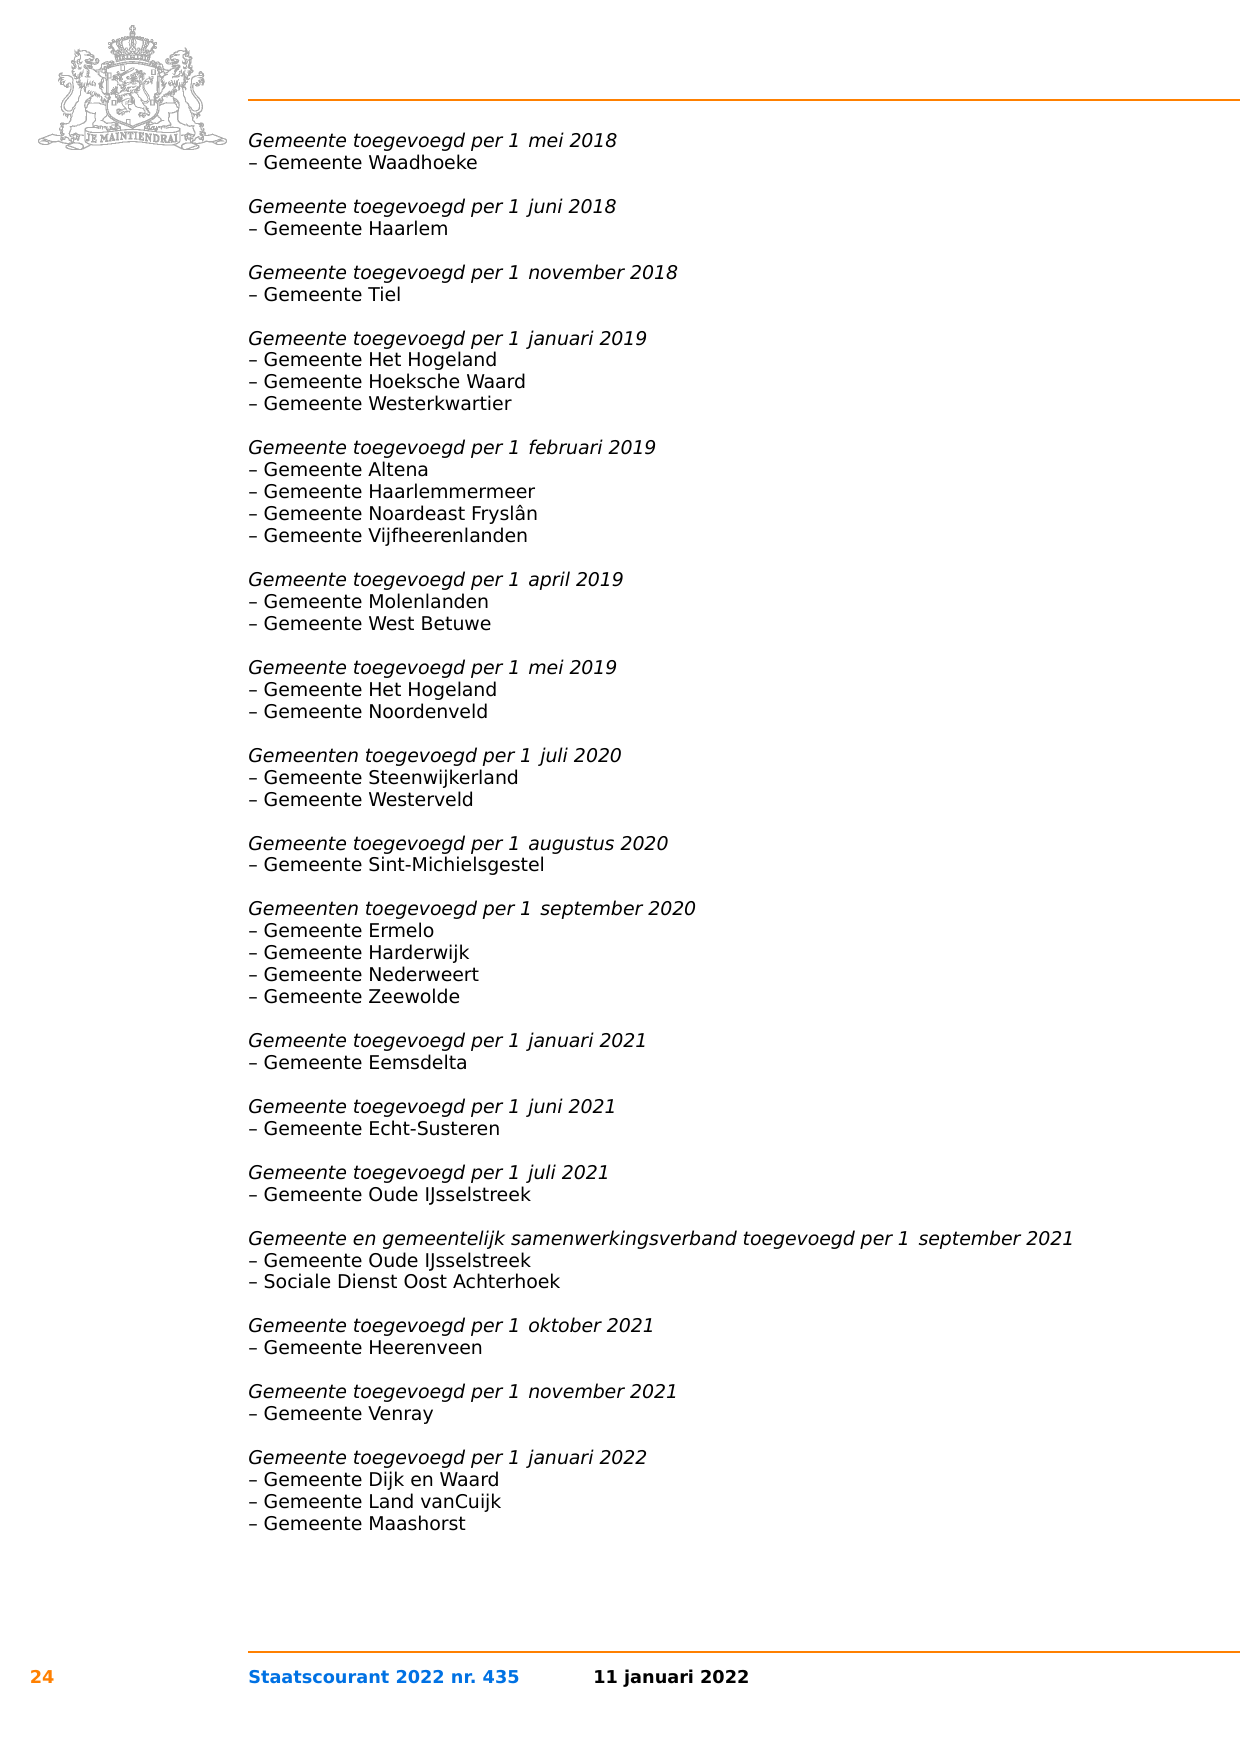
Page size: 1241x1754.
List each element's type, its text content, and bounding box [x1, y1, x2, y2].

subtitle Gemeente toegevoegd per 1 mei 2019 [248, 657, 1163, 679]
text – Gemeente Zeewolde [248, 986, 1163, 1008]
text – Gemeente West Betuwe [248, 613, 1163, 635]
text – Gemeente Het Hogeland [248, 349, 1163, 371]
text – Gemeente Westerveld [248, 788, 1163, 811]
subtitle Gemeente toegevoegd per 1 januari 2021 [248, 1030, 1163, 1052]
text – Gemeente Westerkwartier [248, 393, 1163, 415]
text – Gemeente Oude IJsselstreek [248, 1184, 1163, 1206]
text – Gemeente Haarlemmermeer [248, 481, 1163, 503]
text – Gemeente Eemsdelta [248, 1052, 1163, 1074]
text – Gemeente Echt-Susteren [248, 1118, 1163, 1140]
subtitle Gemeente toegevoegd per 1 augustus 2020 [248, 832, 1163, 854]
text – Gemeente Sint-Michielsgestel [248, 854, 1163, 876]
text – Gemeente Harderwijk [248, 942, 1163, 964]
subtitle Gemeente toegevoegd per 1 februari 2019 [248, 437, 1163, 459]
text – Gemeente Dijk en Waard [248, 1469, 1163, 1491]
subtitle Gemeenten toegevoegd per 1 september 2020 [248, 898, 1163, 920]
text – Gemeente Steenwijkerland [248, 767, 1163, 788]
text – Gemeente Maashorst [248, 1513, 1163, 1535]
text – Gemeente Vijfheerenlanden [248, 525, 1163, 547]
text – Gemeente Oude IJsselstreek [248, 1249, 1163, 1271]
text – Gemeente Hoeksche Waard [248, 371, 1163, 393]
text – Gemeente Nederweert [248, 964, 1163, 986]
subtitle Gemeente toegevoegd per 1 november 2018 [248, 262, 1163, 283]
text – Gemeente Haarlem [248, 218, 1163, 240]
text – Gemeente Venray [248, 1403, 1163, 1425]
text – Gemeente Noardeast Fryslân [248, 503, 1163, 525]
text – Gemeente Tiel [248, 283, 1163, 306]
text – Gemeente Noordenveld [248, 701, 1163, 723]
subtitle Gemeente toegevoegd per 1 juni 2018 [248, 196, 1163, 218]
text – Gemeente Molenlanden [248, 591, 1163, 613]
picture [38, 25, 227, 150]
subtitle Gemeente toegevoegd per 1 januari 2022 [248, 1447, 1163, 1469]
text – Gemeente Heerenveen [248, 1337, 1163, 1359]
subtitle Gemeente toegevoegd per 1 januari 2019 [248, 327, 1163, 349]
text – Sociale Dienst Oost Achterhoek [248, 1271, 1163, 1293]
text – Gemeente Het Hogeland [248, 679, 1163, 701]
text – Gemeente Land vanCuijk [248, 1491, 1163, 1513]
subtitle Gemeente toegevoegd per 1 juni 2021 [248, 1096, 1163, 1118]
subtitle Gemeente en gemeentelijk samenwerkingsverband toegevoegd per 1 september 2021 [248, 1227, 1163, 1249]
subtitle Gemeente toegevoegd per 1 juli 2021 [248, 1162, 1163, 1184]
subtitle Gemeente toegevoegd per 1 april 2019 [248, 569, 1163, 591]
subtitle Gemeente toegevoegd per 1 oktober 2021 [248, 1315, 1163, 1337]
subtitle Gemeente toegevoegd per 1 november 2021 [248, 1381, 1163, 1403]
text – Gemeente Ermelo [248, 920, 1163, 942]
text – Gemeente Waadhoeke [248, 152, 1163, 174]
text – Gemeente Altena [248, 459, 1163, 481]
subtitle Gemeenten toegevoegd per 1 juli 2020 [248, 744, 1163, 767]
subtitle Gemeente toegevoegd per 1 mei 2018 [248, 130, 1163, 152]
